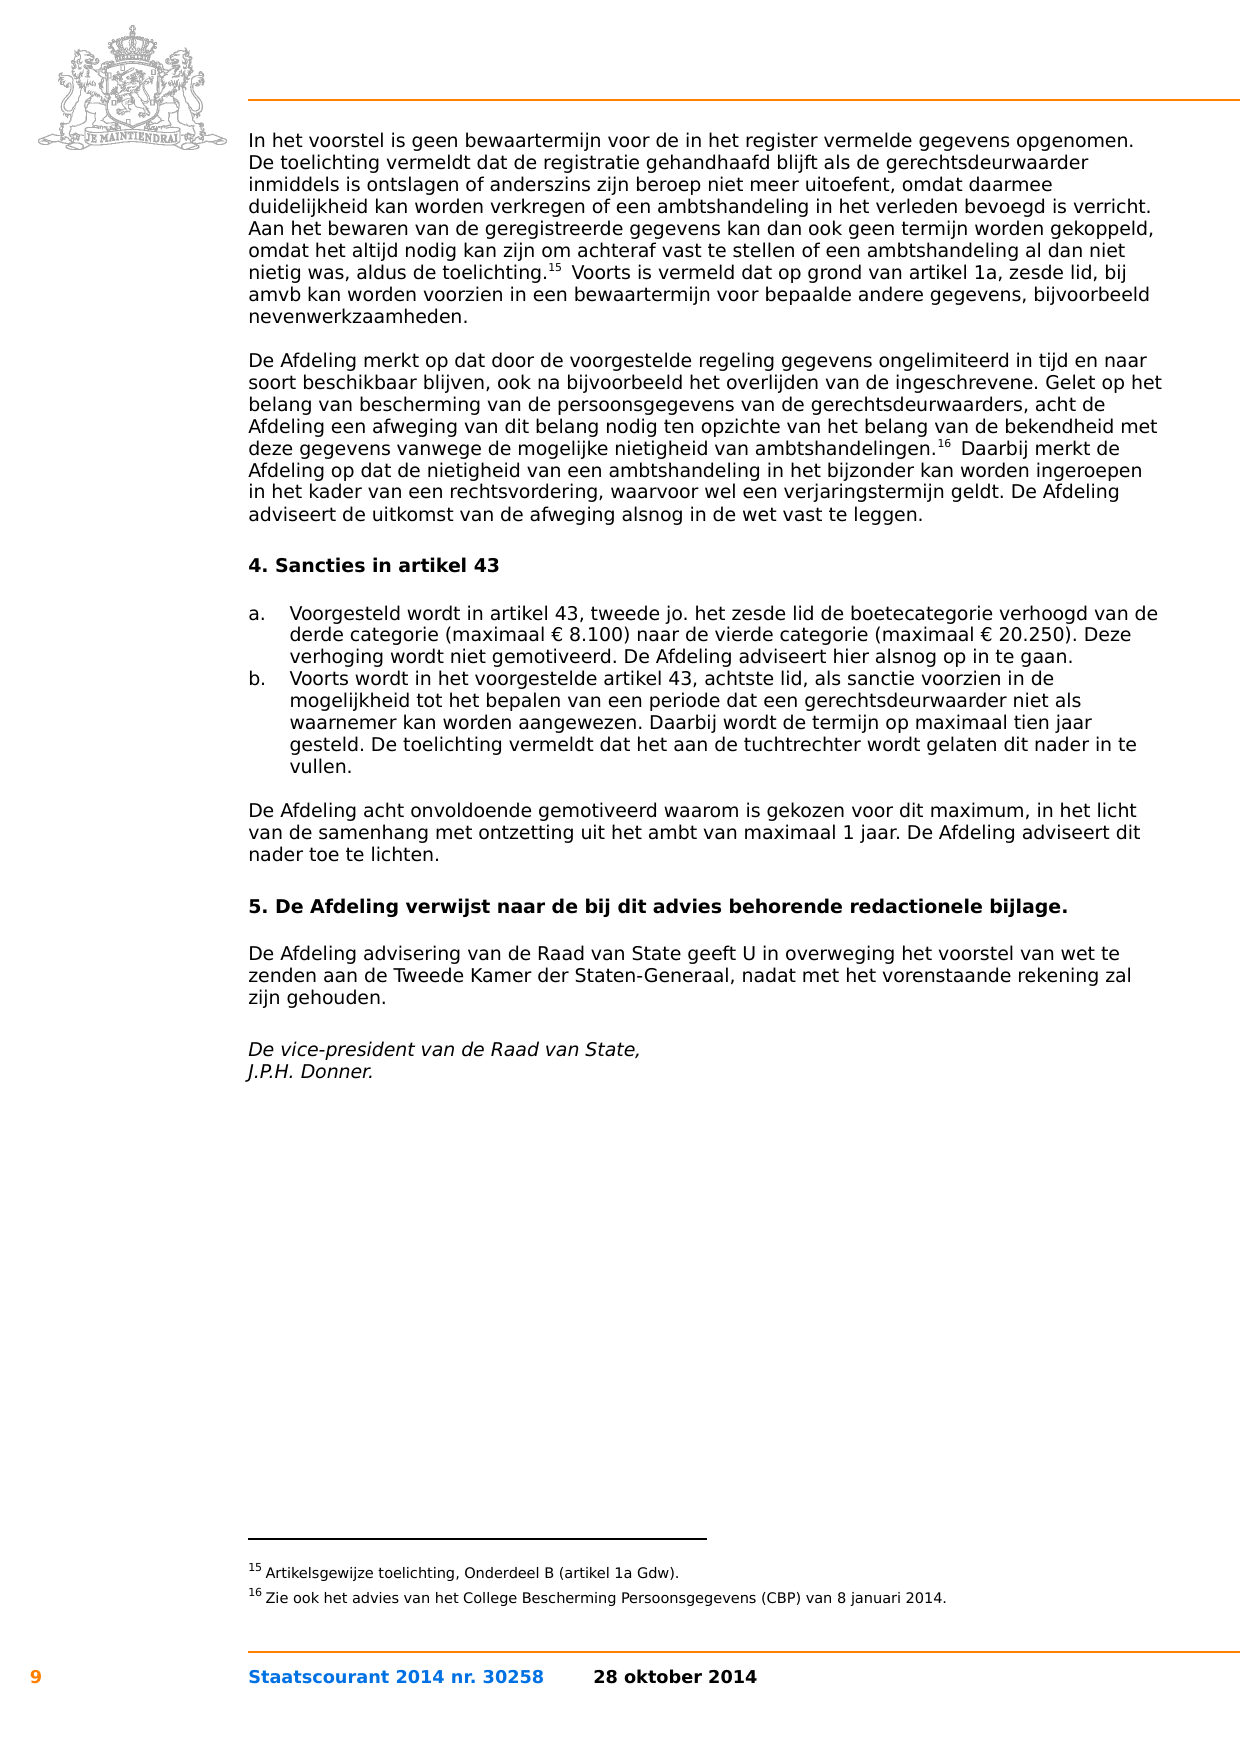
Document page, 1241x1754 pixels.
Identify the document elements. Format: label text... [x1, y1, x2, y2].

picture [38, 25, 227, 150]
text De Afdeling merkt op dat door de voorgestelde regeling gegevens ongelimiteerd in tijd en naar soort beschikbaar blijven, ook na bijvoorbeeld het overlijden van de ingeschrevene. Gelet op het belang van bescherming van de persoonsgegevens van de gerechtsdeurwaarders, acht de Afdeling een afweging van dit belang nodig ten opzichte van het belang van de bekendheid met deze gegevens vanwege de mogelijke nietigheid van ambtshandelingen. Daarbij merkt de Afdeling op dat de nietigheid van een ambtshandeling in het bijzonder kan worden ingeroepen in het kader van een rechtsvordering, waarvoor wel een verjaringstermijn geldt. De Afdeling adviseert de uitkomst van de afweging alsnog in de wet vast te leggen. [248, 349, 1163, 525]
subtitle 5. De Afdeling verwijst naar de bij dit advies behorende redactionele bijlage. [248, 896, 1163, 918]
subtitle 4. Sancties in artikel 43 [248, 555, 1163, 577]
text Artikelsgewijze toelichting, Onderdeel B (artikel 1a Gdw). [248, 1561, 1163, 1583]
text Zie ook het advies van het College Bescherming Persoonsgegevens (CBP) van 8 januari 2014. [248, 1586, 1163, 1608]
text De Afdeling acht onvoldoende gemotiveerd waarom is gekozen voor dit maximum, in het licht van de samenhang met ontzetting uit het ambt van maximaal 1 jaar. De Afdeling adviseert dit nader toe te lichten. [248, 800, 1163, 866]
text De Afdeling advisering van de Raad van State geeft U in overweging het voorstel van wet te zenden aan de Tweede Kamer der Staten-Generaal, nadat met het vorenstaande rekening zal zijn gehouden. [248, 943, 1163, 1009]
text a. Voorgesteld wordt in artikel 43, tweede jo. het zesde lid de boetecategorie verhoogd van de derde categorie (maximaal € 8.100) naar de vierde categorie (maximaal € 20.250). Deze verhoging wordt niet gemotiveerd. De Afdeling adviseert hier alsnog op in te gaan. [248, 602, 1163, 668]
text b. Voorts wordt in het voorgestelde artikel 43, achtste lid, als sanctie voorzien in de mogelijkheid tot het bepalen van een periode dat een gerechtsdeurwaarder niet als waarnemer kan worden aangewezen. Daarbij wordt de termijn op maximaal tien jaar gesteld. De toelichting vermeldt dat het aan de tuchtrechter wordt gelaten dit nader in te vullen. [248, 668, 1163, 778]
text De vice-president van de Raad van State, J.P.H. Donner. [248, 1039, 1163, 1083]
text In het voorstel is geen bewaartermijn voor de in het register vermelde gegevens opgenomen. De toelichting vermeldt dat de registratie gehandhaafd blijft als de gerechtsdeurwaarder inmiddels is ontslagen of anderszins zijn beroep niet meer uitoefent, omdat daarmee duidelijkheid kan worden verkregen of een ambtshandeling in het verleden bevoegd is verricht. Aan het bewaren van de geregistreerde gegevens kan dan ook geen termijn worden gekoppeld, omdat het altijd nodig kan zijn om achteraf vast te stellen of een ambtshandeling al dan niet nietig was, aldus de toelichting. Voorts is vermeld dat op grond van artikel 1a, zesde lid, bij amvb kan worden voorzien in een bewaartermijn voor bepaalde andere gegevens, bijvoorbeeld nevenwerkzaamheden. [248, 130, 1163, 328]
